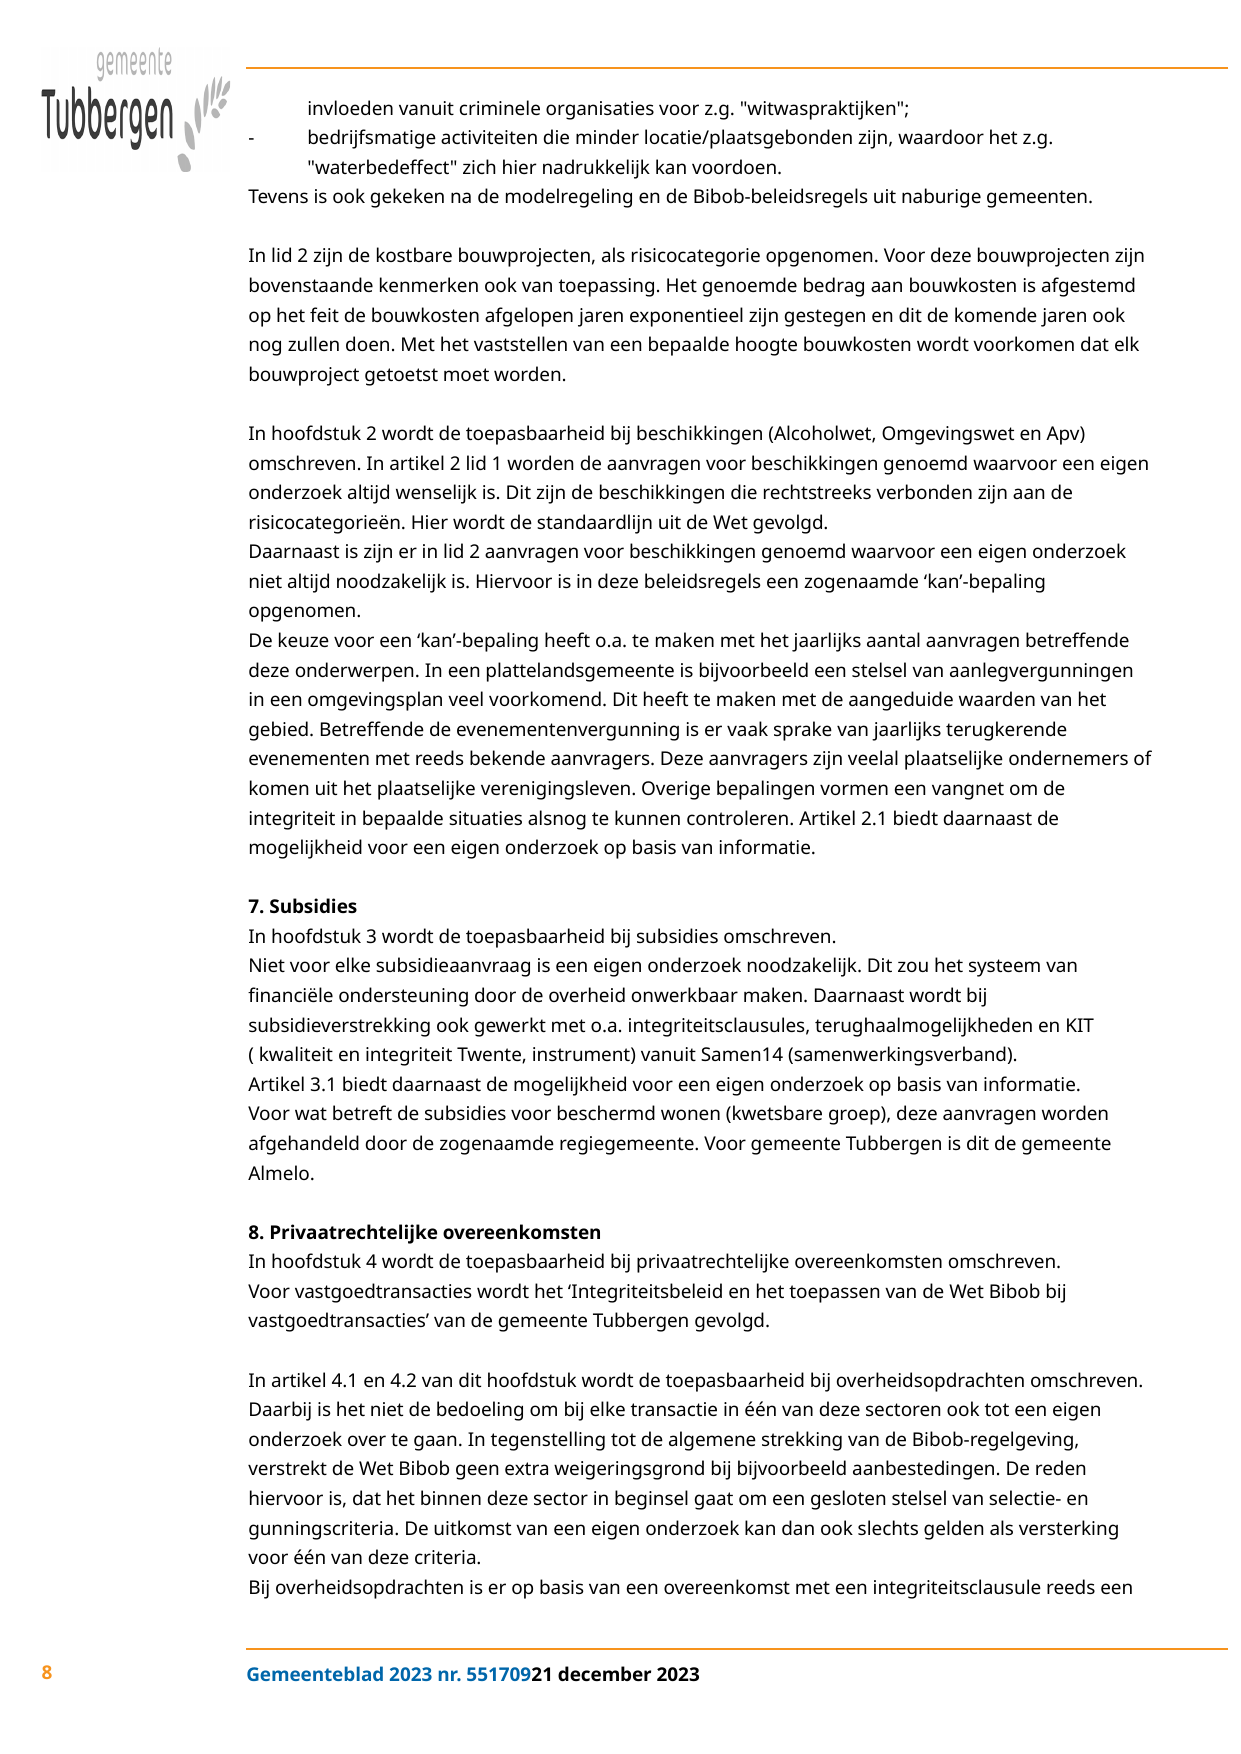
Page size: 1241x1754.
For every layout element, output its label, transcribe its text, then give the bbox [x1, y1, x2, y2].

text Artikel 3.1 biedt daarnaast de mogelijkheid voor een eigen onderzoek op basis van informatie. [248, 1071, 1152, 1097]
text In artikel 4.1 en 4.2 van dit hoofdstuk wordt de toepasbaarheid bij overheidsopdrachten omschreven. [248, 1367, 1152, 1393]
list bedrijfsmatige activiteiten die minder locatie/plaatsgebonden zijn, waardoor het z.g. "waterbedeffect" zich hier nadrukkelijk kan voordoen. [248, 124, 1152, 180]
text 7. Subsidies [248, 893, 1152, 919]
text Daarbij is het niet de bedoeling om bij elke transactie in één van deze sectoren ook tot een eigen onderzoek over te gaan. In tegenstelling tot de algemene strekking van de Bibob-regelgeving, verstrekt de Wet Bibob geen extra weigeringsgrond bij bijvoorbeeld aanbestedingen. De reden hiervoor is, dat het binnen deze sector in beginsel gaat om een gesloten stelsel van selectie- en gunningscriteria. De uitkomst van een eigen onderzoek kan dan ook slechts gelden als versterking voor één van deze criteria. [248, 1396, 1152, 1570]
text Niet voor elke subsidieaanvraag is een eigen onderzoek noodzakelijk. Dit zou het systeem van financiële ondersteuning door de overheid onwerkbaar maken. Daarnaast wordt bij subsidieverstrekking ook gewerkt met o.a. integriteitsclausules, terughaalmogelijkheden en KIT ( kwaliteit en integriteit Twente, instrument) vanuit Samen14 (samenwerkingsverband). [248, 953, 1152, 1067]
text De keuze voor een ‘kan’-bepaling heeft o.a. te maken met het jaarlijks aantal aanvragen betreffende deze onderwerpen. In een plattelandsgemeente is bijvoorbeeld een stelsel van aanlegvergunningen in een omgevingsplan veel voorkomend. Dit heeft te maken met de aangeduide waarden van het gebied. Betreffende de evenementenvergunning is er vaak sprake van jaarlijks terugkerende evenementen met reeds bekende aanvragers. Deze aanvragers zijn veelal plaatselijke ondernemers of komen uit het plaatselijke verenigingsleven. Overige bepalingen vormen een vangnet om de integriteit in bepaalde situaties alsnog te kunnen controleren. Artikel 2.1 biedt daarnaast de mogelijkheid voor een eigen onderzoek op basis van informatie. [248, 627, 1152, 860]
text Voor wat betreft de subsidies voor beschermd wonen (kwetsbare groep), deze aanvragen worden afgehandeld door de zogenaamde regiegemeente. Voor gemeente Tubbergen is dit de gemeente Almelo. [248, 1101, 1152, 1186]
text 8. Privaatrechtelijke overeenkomsten [248, 1219, 1152, 1245]
list invloeden vanuit criminele organisaties voor z.g. "witwaspraktijken"; [248, 95, 1152, 121]
text Bij overheidsopdrachten is er op basis van een overeenkomst met een integriteitsclausule reeds een [248, 1574, 1152, 1600]
text In hoofdstuk 2 wordt de toepasbaarheid bij beschikkingen (Alcoholwet, Omgevingswet en Apv) omschreven. In artikel 2 lid 1 worden de aanvragen voor beschikkingen genoemd waarvoor een eigen onderzoek altijd wenselijk is. Dit zijn de beschikkingen die rechtstreeks verbonden zijn aan de risicocategorieën. Hier wordt de standaardlijn uit de Wet gevolgd. [248, 420, 1152, 535]
picture [41, 47, 231, 172]
text In lid 2 zijn de kostbare bouwprojecten, als risicocategorie opgenomen. Voor deze bouwprojecten zijn bovenstaande kenmerken ook van toepassing. Het genoemde bedrag aan bouwkosten is afgestemd op het feit de bouwkosten afgelopen jaren exponentieel zijn gestegen en dit de komende jaren ook nog zullen doen. Met het vaststellen van een bepaalde hoogte bouwkosten wordt voorkomen dat elk bouwproject getoetst moet worden. [248, 243, 1152, 387]
text In hoofdstuk 3 wordt de toepasbaarheid bij subsidies omschreven. [248, 923, 1152, 949]
text Tevens is ook gekeken na de modelregeling en de Bibob-beleidsregels uit naburige gemeenten. [248, 183, 1152, 209]
text In hoofdstuk 4 wordt de toepasbaarheid bij privaatrechtelijke overeenkomsten omschreven. [248, 1248, 1152, 1274]
text Daarnaast is zijn er in lid 2 aanvragen voor beschikkingen genoemd waarvoor een eigen onderzoek niet altijd noodzakelijk is. Hiervoor is in deze beleidsregels een zogenaamde ‘kan’-bepaling opgenomen. [248, 538, 1152, 623]
text Voor vastgoedtransacties wordt het ‘Integriteitsbeleid en het toepassen van de Wet Bibob bij vastgoedtransacties’ van de gemeente Tubbergen gevolgd. [248, 1278, 1152, 1333]
